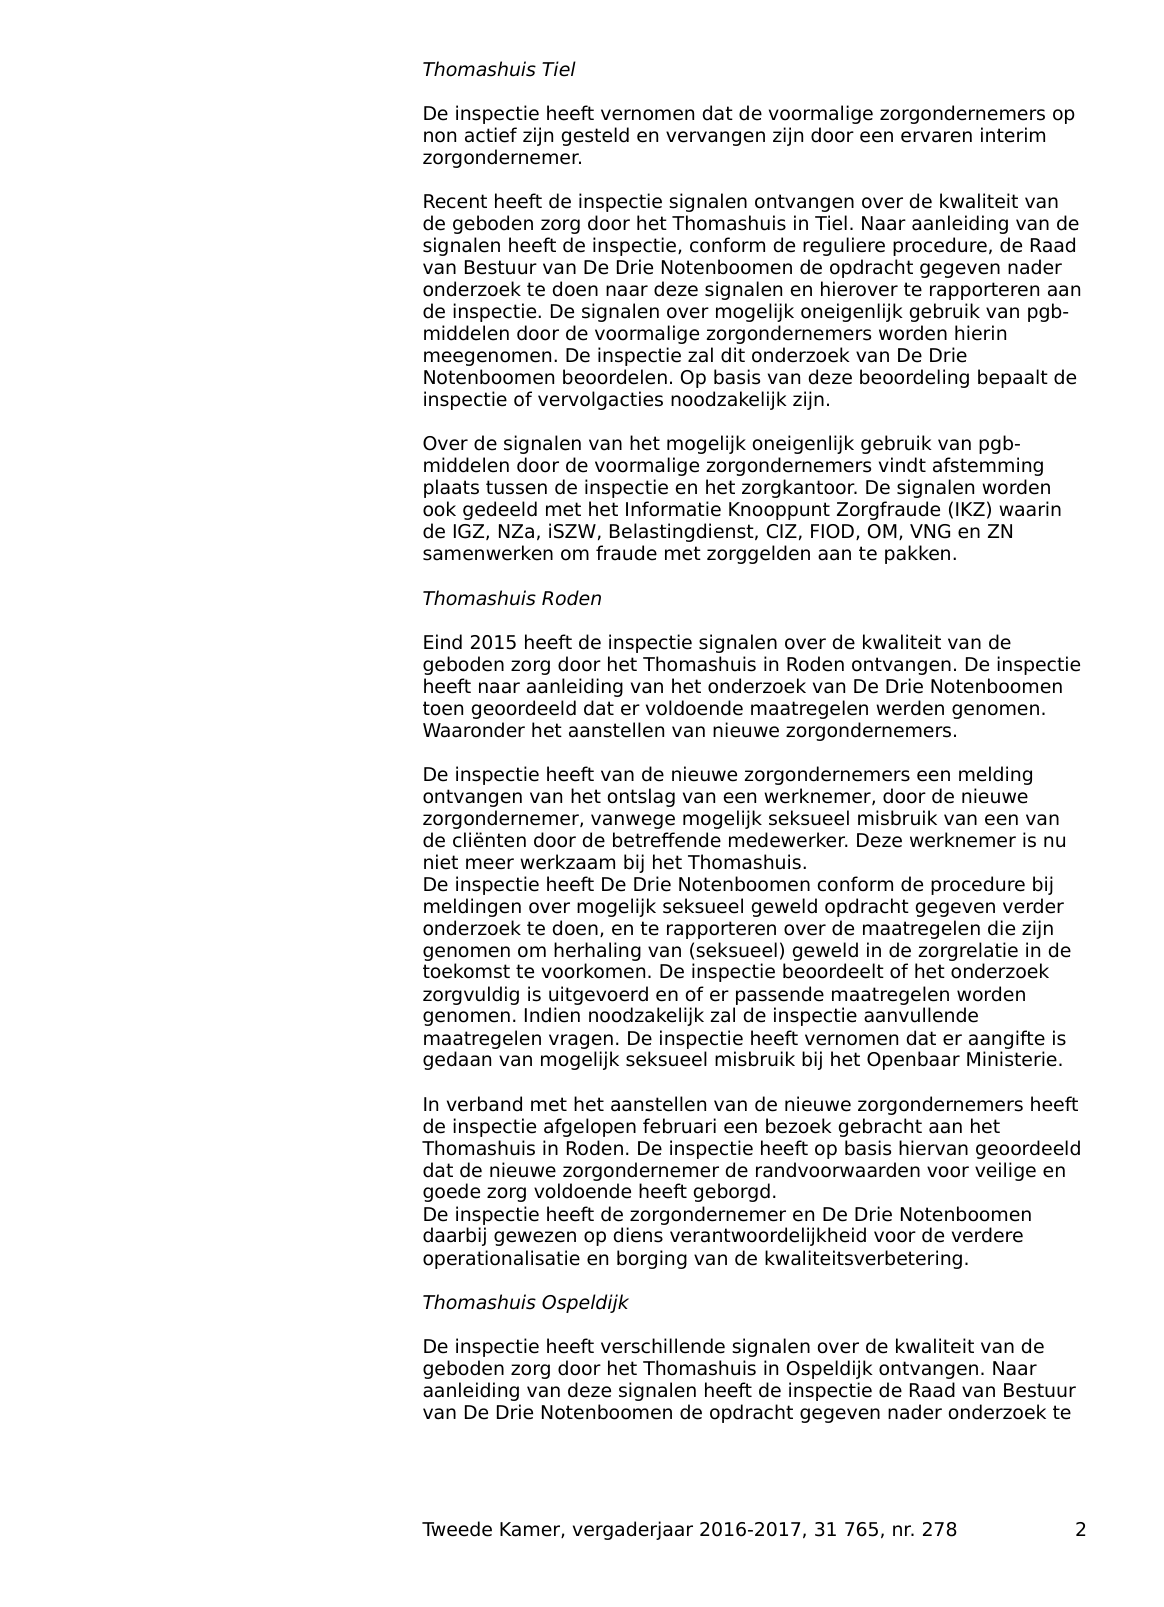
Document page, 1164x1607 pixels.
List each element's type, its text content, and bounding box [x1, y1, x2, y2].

text De inspectie heeft de zorgondernemer en De Drie Notenboomen daarbij gewezen op diens verantwoordelijkheid voor de verdere operationalisatie en borging van de kwaliteitsverbetering. [422, 1203, 1087, 1269]
text Over de signalen van het mogelijk oneigenlijk gebruik van pgb-middelen door de voormalige zorgondernemers vindt afstemming plaats tussen de inspectie en het zorgkantoor. De signalen worden ook gedeeld met het Informatie Knooppunt Zorgfraude (IKZ) waarin de IGZ, NZa, iSZW, Belastingdienst, CIZ, FIOD, OM, VNG en ZN samenwerken om fraude met zorggelden aan te pakken. [422, 433, 1087, 565]
subtitle Thomashuis Tiel [422, 59, 1087, 81]
text Recent heeft de inspectie signalen ontvangen over de kwaliteit van de geboden zorg door het Thomashuis in Tiel. Naar aanleiding van de signalen heeft de inspectie, conform de reguliere procedure, de Raad van Bestuur van De Drie Notenboomen de opdracht gegeven nader onderzoek te doen naar deze signalen en hierover te rapporteren aan de inspectie. De signalen over mogelijk oneigenlijk gebruik van pgb-middelen door de voormalige zorgondernemers worden hierin meegenomen. De inspectie zal dit onderzoek van De Drie Notenboomen beoordelen. Op basis van deze beoordeling bepaalt de inspectie of vervolgacties noodzakelijk zijn. [422, 191, 1087, 411]
subtitle Thomashuis Ospeldijk [422, 1292, 1087, 1313]
text De inspectie heeft De Drie Notenboomen conform de procedure bij meldingen over mogelijk seksueel geweld opdracht gegeven verder onderzoek te doen, en te rapporteren over de maatregelen die zijn genomen om herhaling van (seksueel) geweld in de zorgrelatie in de toekomst te voorkomen. De inspectie beoordeelt of het onderzoek zorgvuldig is uitgevoerd en of er passende maatregelen worden genomen. Indien noodzakelijk zal de inspectie aanvullende maatregelen vragen. De inspectie heeft vernomen dat er aangifte is gedaan van mogelijk seksueel misbruik bij het Openbaar Ministerie. [422, 873, 1087, 1071]
text De inspectie heeft van de nieuwe zorgondernemers een melding ontvangen van het ontslag van een werknemer, door de nieuwe zorgondernemer, vanwege mogelijk seksueel misbruik van een van de cliënten door de betreffende medewerker. Deze werknemer is nu niet meer werkzaam bij het Thomashuis. [422, 764, 1087, 873]
text De inspectie heeft vernomen dat de voormalige zorgondernemers op non actief zijn gesteld en vervangen zijn door een ervaren interim zorgondernemer. [422, 103, 1087, 169]
text Eind 2015 heeft de inspectie signalen over de kwaliteit van de geboden zorg door het Thomashuis in Roden ontvangen. De inspectie heeft naar aanleiding van het onderzoek van De Drie Notenboomen toen geoordeeld dat er voldoende maatregelen werden genomen. Waaronder het aanstellen van nieuwe zorgondernemers. [422, 632, 1087, 741]
subtitle Thomashuis Roden [422, 587, 1087, 609]
text De inspectie heeft verschillende signalen over de kwaliteit van de geboden zorg door het Thomashuis in Ospeldijk ontvangen. Naar aanleiding van deze signalen heeft de inspectie de Raad van Bestuur van De Drie Notenboomen de opdracht gegeven nader onderzoek te [422, 1336, 1087, 1424]
text In verband met het aanstellen van de nieuwe zorgondernemers heeft de inspectie afgelopen februari een bezoek gebracht aan het Thomashuis in Roden. De inspectie heeft op basis hiervan geoordeeld dat de nieuwe zorgondernemer de randvoorwaarden voor veilige en goede zorg voldoende heeft geborgd. [422, 1093, 1087, 1203]
